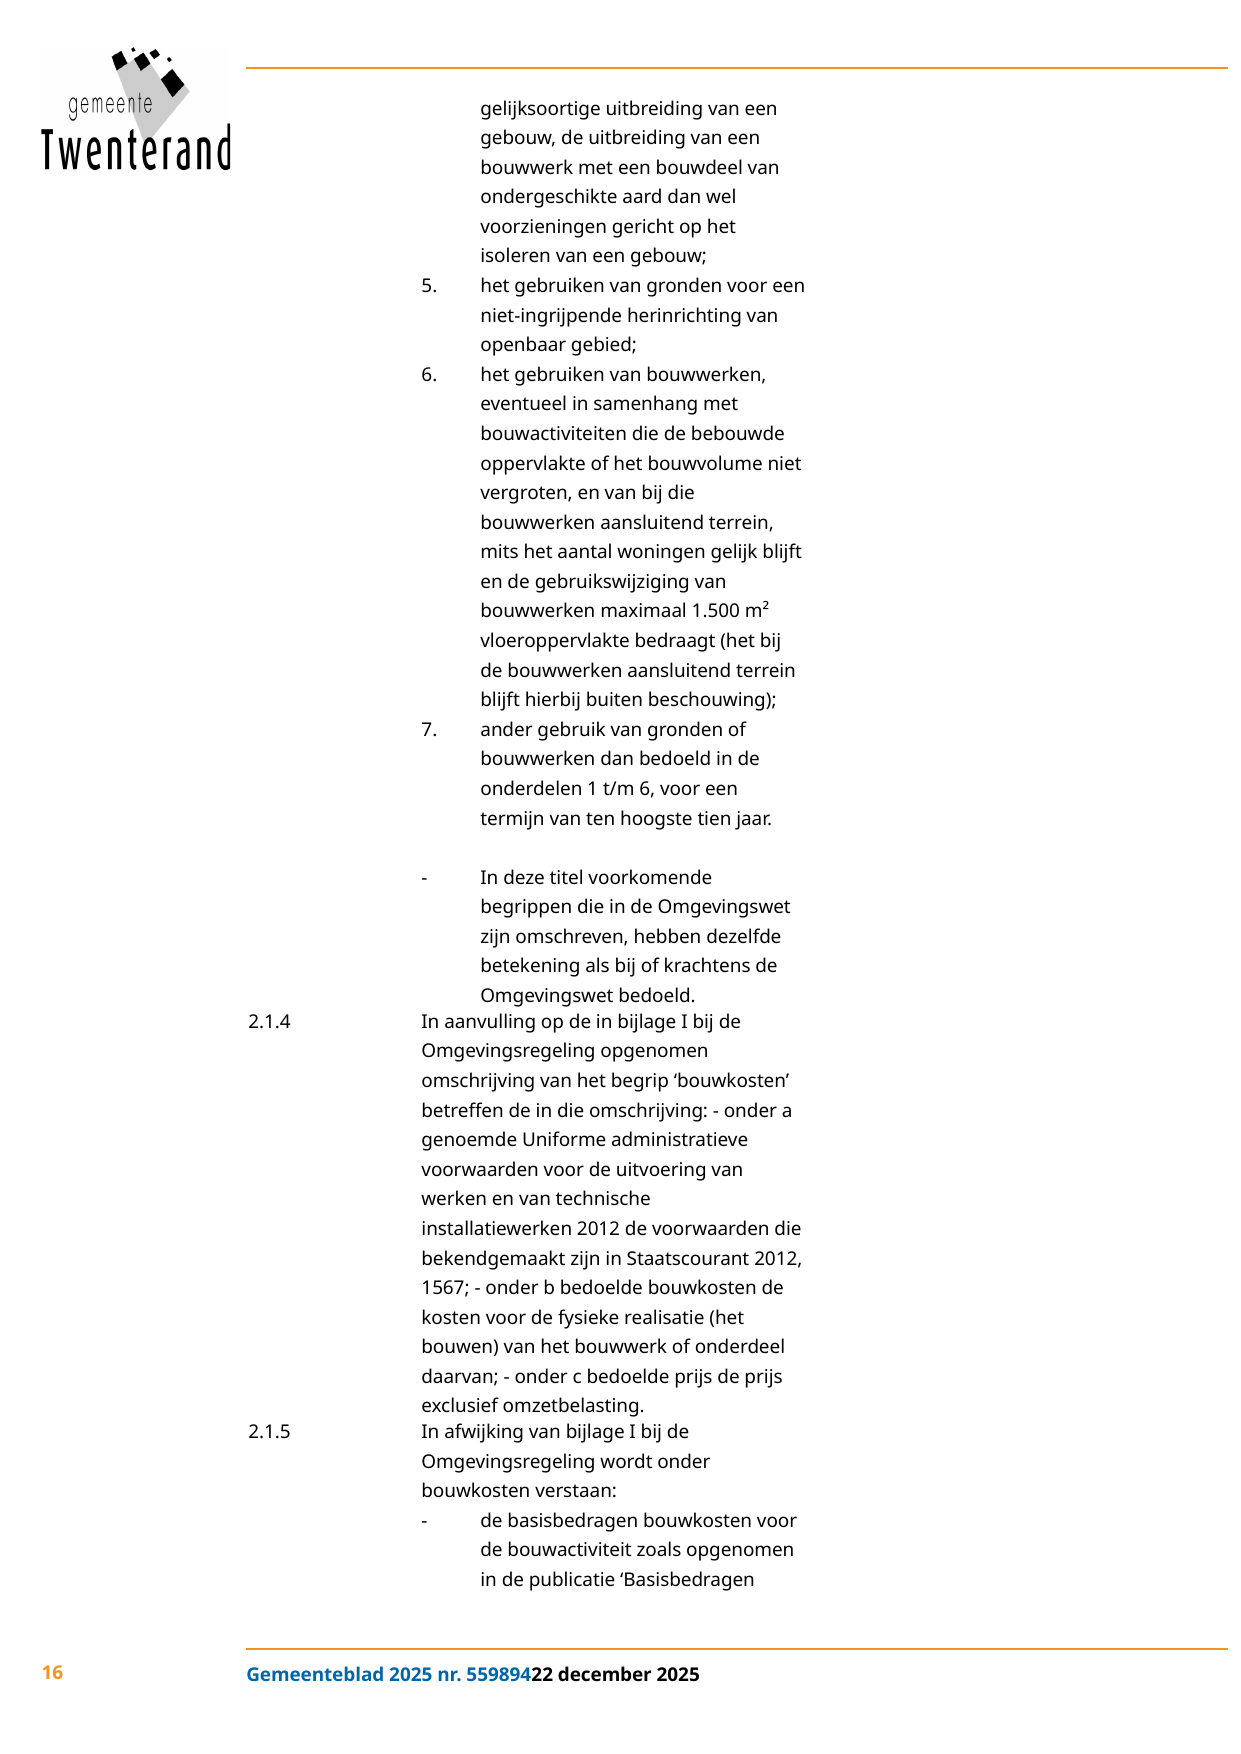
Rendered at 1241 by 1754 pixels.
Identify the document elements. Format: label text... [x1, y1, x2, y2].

table_cell In afwijking van bijlage I bij de Omgevingsregeling wordt onder bouwkosten verstaan: de basisbedragen bouwkosten voor de bouwactiviteit zoals opgenomen in de publicatie ‘Basisbedragen [421, 1418, 805, 1592]
table_cell [248, 95, 421, 1008]
table_cell In aanvulling op de in bijlage I bij de Omgevingsregeling opgenomen omschrijving van het begrip ‘bouwkosten’ betreffen de in die omschrijving: - onder a genoemde Uniforme administratieve voorwaarden voor de uitvoering van werken en van technische installatiewerken 2012 de voorwaarden die bekendgemaakt zijn in Staatscourant 2012, 1567; - onder b bedoelde bouwkosten de kosten voor de fysieke realisatie (het bouwen) van het bouwwerk of onderdeel daarvan; - onder c bedoelde prijs de prijs exclusief omzetbelasting. [421, 1008, 805, 1418]
table_cell [805, 95, 978, 1008]
table_cell [805, 1008, 978, 1418]
table_cell [805, 1418, 978, 1592]
table_cell 2.1.5 [248, 1418, 421, 1592]
table_cell [979, 1008, 1152, 1418]
table_cell gelijksoortige uitbreiding van een gebouw, de uitbreiding van een bouwwerk met een bouwdeel van ondergeschikte aard dan wel voorzieningen gericht op het isoleren van een gebouw; het gebruiken van gronden voor een niet-ingrijpende herinrichting van openbaar gebied; het gebruiken van bouwwerken, eventueel in samenhang met bouwactiviteiten die de bebouwde oppervlakte of het bouwvolume niet vergroten, en van bij die bouwwerken aansluitend terrein, mits het aantal woningen gelijk blijft en de gebruikswijziging van bouwwerken maximaal 1.500 m² vloeroppervlakte bedraagt (het bij de bouwwerken aansluitend terrein blijft hierbij buiten beschouwing); ander gebruik van gronden of bouwwerken dan bedoeld in de onderdelen 1 t/m 6, voor een termijn van ten hoogste tien jaar. In deze titel voorkomende begrippen die in de Omgevingswet zijn omschreven, hebben dezelfde betekening als bij of krachtens de Omgevingswet bedoeld. [421, 95, 805, 1008]
table_cell [979, 1418, 1152, 1592]
picture [41, 47, 231, 172]
table_cell [979, 95, 1152, 1008]
table_cell 2.1.4 [248, 1008, 421, 1418]
